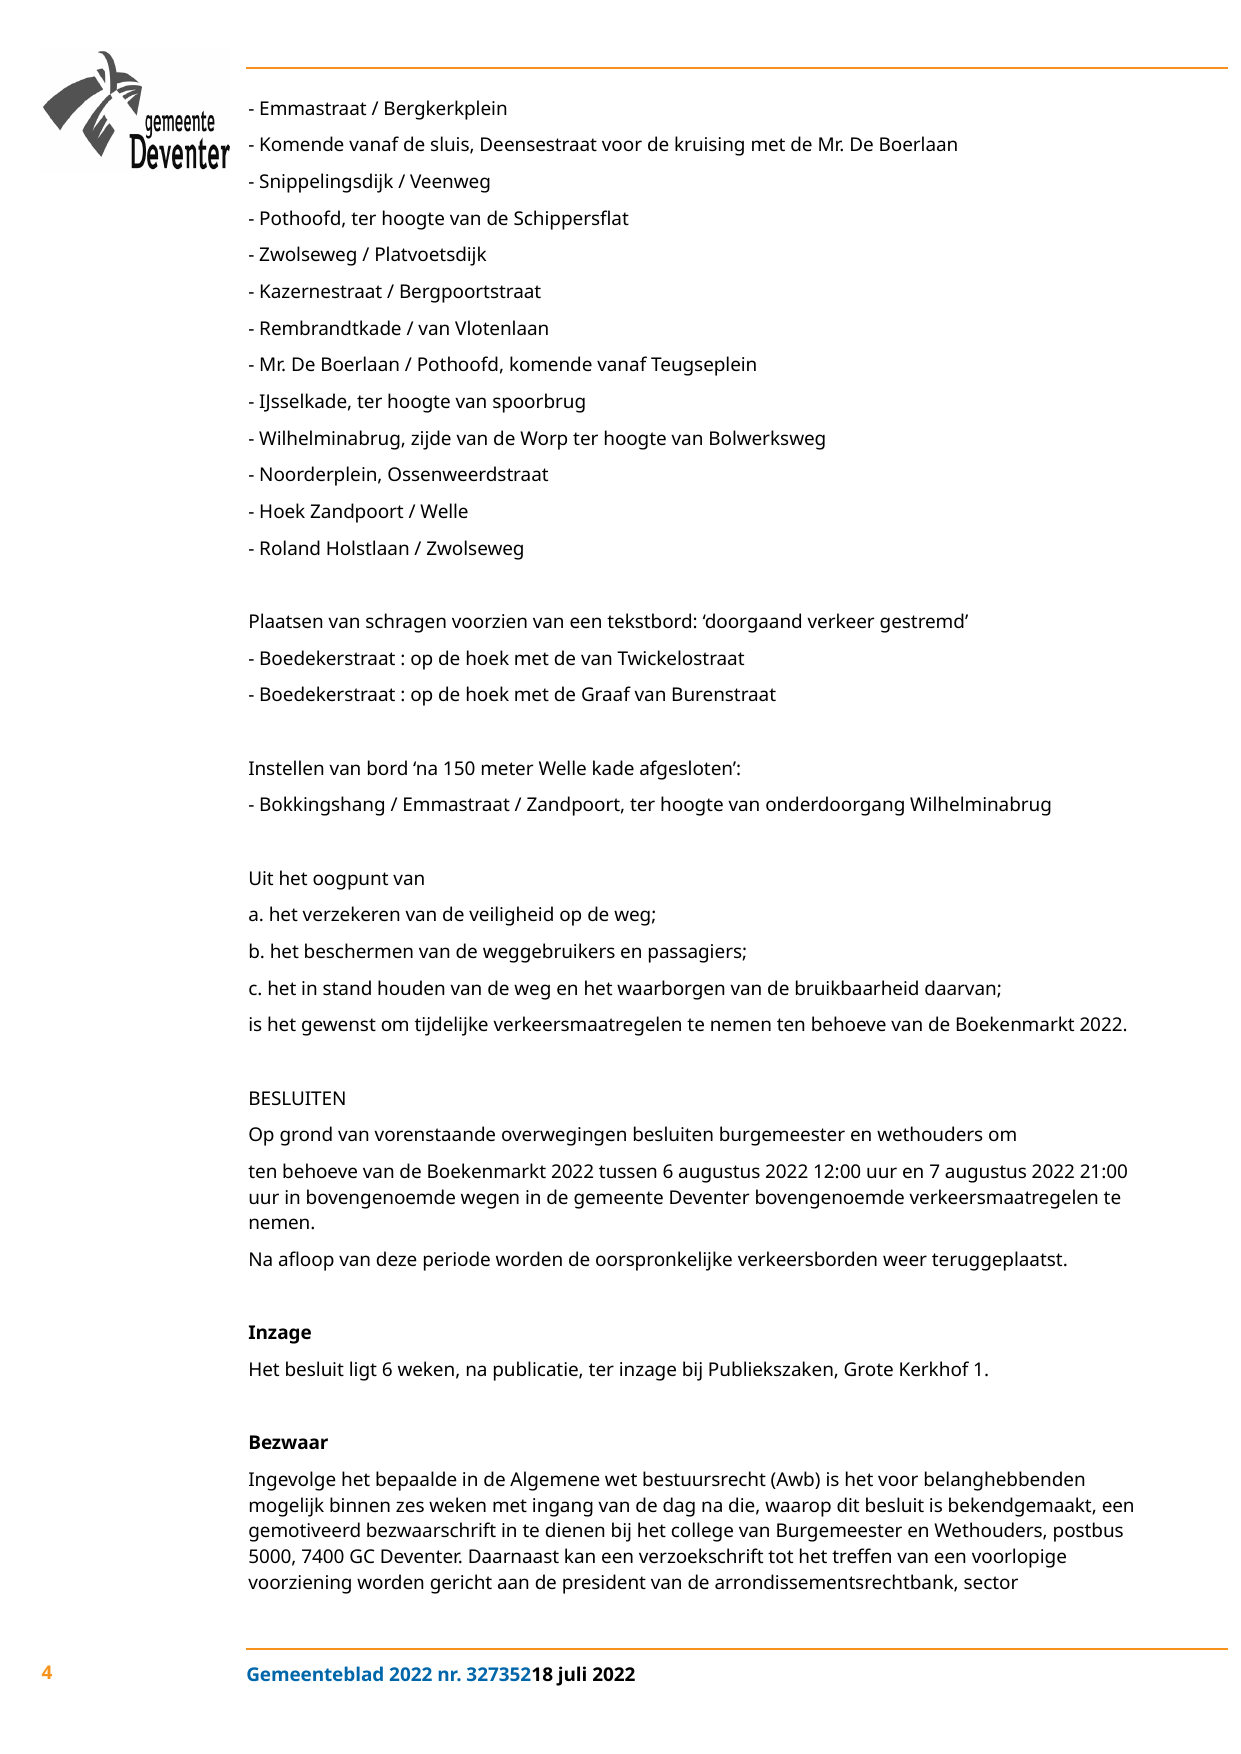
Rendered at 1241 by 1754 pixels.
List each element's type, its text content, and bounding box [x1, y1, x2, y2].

text Ingevolge het bepaalde in de Algemene wet bestuursrecht (Awb) is het voor belanghebbenden mogelijk binnen zes weken met ingang van de dag na die, waarop dit besluit is bekendgemaakt, een gemotiveerd bezwaarschrift in te dienen bij het college van Burgemeester en Wethouders, postbus 5000, 7400 GC Deventer. Daarnaast kan een verzoekschrift tot het treffen van een voorlopige voorziening worden gericht aan de president van de arrondissementsrechtbank, sector [248, 1466, 1152, 1595]
text - Emmastraat / Bergkerkplein [248, 95, 1152, 121]
picture [41, 47, 231, 172]
text Uit het oogpunt van [248, 865, 1152, 891]
text - Kazernestraat / Bergpoortstraat [248, 278, 1152, 304]
text - Komende vanaf de sluis, Deensestraat voor de kruising met de Mr. De Boerlaan [248, 131, 1152, 157]
text is het gewenst om tijdelijke verkeersmaatregelen te nemen ten behoeve van de Boekenmarkt 2022. [248, 1011, 1152, 1037]
text Het besluit ligt 6 weken, na publicatie, ter inzage bij Publiekszaken, Grote Kerkhof 1. [248, 1356, 1152, 1382]
text c. het in stand houden van de weg en het waarborgen van de bruikbaarheid daarvan; [248, 975, 1152, 1001]
text - Zwolseweg / Platvoetsdijk [248, 241, 1152, 267]
text Na afloop van deze periode worden de oorspronkelijke verkeersborden weer teruggeplaatst. [248, 1246, 1152, 1272]
text Plaatsen van schragen voorzien van een tekstbord: ‘doorgaand verkeer gestremd’ [248, 608, 1152, 634]
text - Mr. De Boerlaan / Pothoofd, komende vanaf Teugseplein [248, 351, 1152, 377]
text - Wilhelminabrug, zijde van de Worp ter hoogte van Bolwerksweg [248, 425, 1152, 451]
text BESLUITEN [248, 1085, 1152, 1111]
text - Snippelingsdijk / Veenweg [248, 168, 1152, 194]
text - Noorderplein, Ossenweerdstraat [248, 461, 1152, 487]
text - Hoek Zandpoort / Welle [248, 498, 1152, 524]
text - Boedekerstraat : op de hoek met de Graaf van Burenstraat [248, 681, 1152, 707]
text - Pothoofd, ter hoogte van de Schippersflat [248, 205, 1152, 231]
text - IJsselkade, ter hoogte van spoorbrug [248, 388, 1152, 414]
text - Rembrandtkade / van Vlotenlaan [248, 315, 1152, 341]
text a. het verzekeren van de veiligheid op de weg; [248, 901, 1152, 927]
text Inzage [248, 1319, 1152, 1345]
text - Boedekerstraat : op de hoek met de van Twickelostraat [248, 645, 1152, 671]
text Bezwaar [248, 1429, 1152, 1455]
text - Roland Holstlaan / Zwolseweg [248, 535, 1152, 561]
text Instellen van bord ‘na 150 meter Welle kade afgesloten’: [248, 755, 1152, 781]
text - Bokkingshang / Emmastraat / Zandpoort, ter hoogte van onderdoorgang Wilhelminabrug [248, 791, 1152, 817]
text Op grond van vorenstaande overwegingen besluiten burgemeester en wethouders om [248, 1121, 1152, 1147]
text b. het beschermen van de weggebruikers en passagiers; [248, 938, 1152, 964]
text ten behoeve van de Boekenmarkt 2022 tussen 6 augustus 2022 12:00 uur en 7 augustus 2022 21:00 uur in bovengenoemde wegen in de gemeente Deventer bovengenoemde verkeersmaatregelen te nemen. [248, 1158, 1152, 1235]
